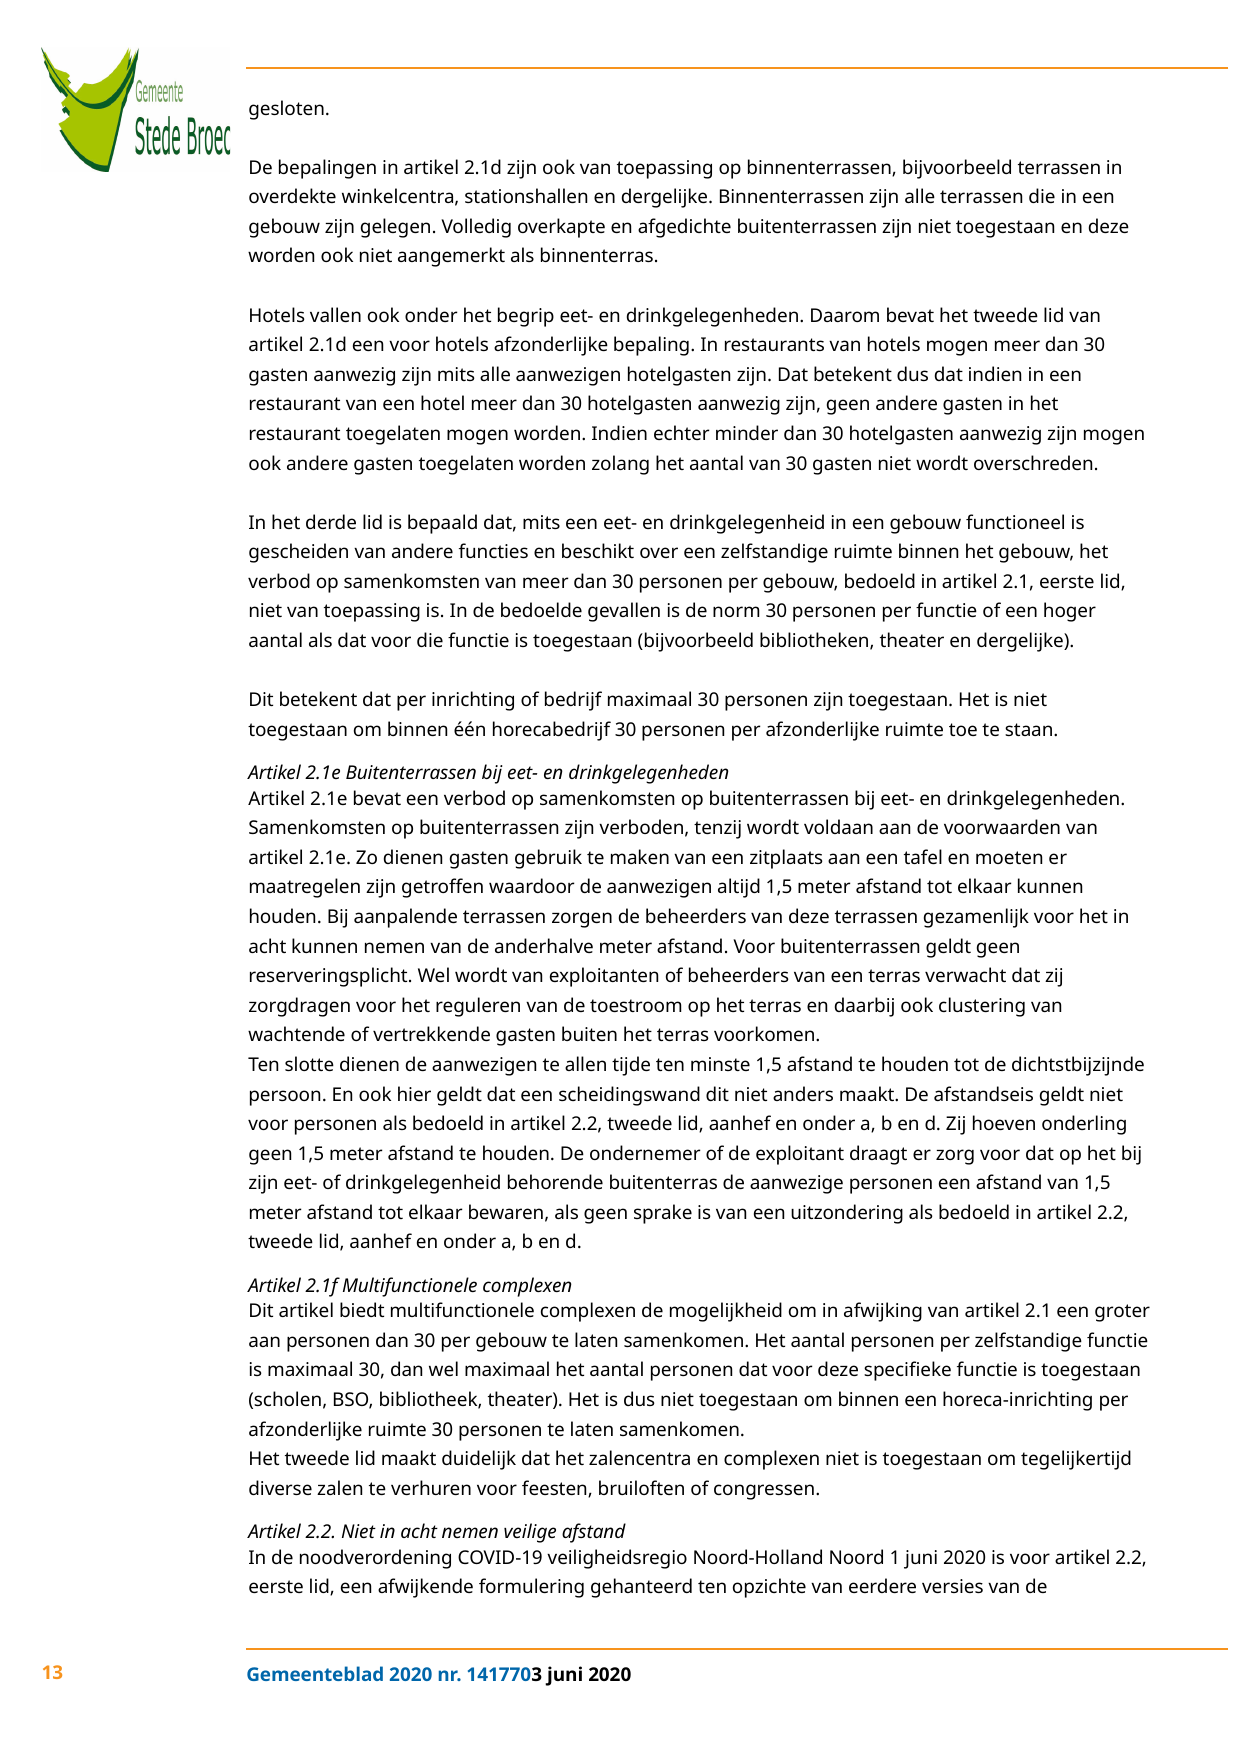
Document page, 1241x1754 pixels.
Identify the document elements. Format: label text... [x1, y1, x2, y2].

text Ten slotte dienen de aanwezigen te allen tijde ten minste 1,5 afstand te houden tot de dichtstbijzijnde persoon. En ook hier geldt dat een scheidingswand dit niet anders maakt. De afstandseis geldt niet voor personen als bedoeld in artikel 2.2, tweede lid, aanhef en onder a, b en d. Zij hoeven onderling geen 1,5 meter afstand te houden. De ondernemer of de exploitant draagt er zorg voor dat op het bij zijn eet- of drinkgelegenheid behorende buitenterras de aanwezige personen een afstand van 1,5 meter afstand tot elkaar bewaren, als geen sprake is van een uitzondering als bedoeld in artikel 2.2, tweede lid, aanhef en onder a, b en d. [248, 1051, 1152, 1254]
text Dit betekent dat per inrichting of bedrijf maximaal 30 personen zijn toegestaan. Het is niet toegestaan om binnen één horecabedrijf 30 personen per afzonderlijke ruimte toe te staan. [248, 686, 1152, 742]
text Artikel 2.1e Buitenterrassen bij eet- en drinkgelegenheden [248, 759, 1152, 785]
text Artikel 2.2. Niet in acht nemen veilige afstand [248, 1518, 1152, 1544]
text Artikel 2.1f Multifunctionele complexen [248, 1272, 1152, 1297]
text In het derde lid is bepaald dat, mits een eet- en drinkgelegenheid in een gebouw functioneel is gescheiden van andere functies en beschikt over een zelfstandige ruimte binnen het gebouw, het verbod op samenkomsten van meer dan 30 personen per gebouw, bedoeld in artikel 2.1, eerste lid, niet van toepassing is. In de bedoelde gevallen is de norm 30 personen per functie of een hoger aantal als dat voor die functie is toegestaan (bijvoorbeeld bibliotheken, theater en dergelijke). [248, 509, 1152, 653]
text Hotels vallen ook onder het begrip eet- en drinkgelegenheden. Daarom bevat het tweede lid van artikel 2.1d een voor hotels afzonderlijke bepaling. In restaurants van hotels mogen meer dan 30 gasten aanwezig zijn mits alle aanwezigen hotelgasten zijn. Dat betekent dus dat indien in een restaurant van een hotel meer dan 30 hotelgasten aanwezig zijn, geen andere gasten in het restaurant toegelaten mogen worden. Indien echter minder dan 30 hotelgasten aanwezig zijn mogen ook andere gasten toegelaten worden zolang het aantal van 30 gasten niet wordt overschreden. [248, 302, 1152, 476]
text gesloten. [248, 95, 1152, 121]
text In de noodverordening COVID-19 veiligheidsregio Noord-Holland Noord 1 juni 2020 is voor artikel 2.2, eerste lid, een afwijkende formulering gehanteerd ten opzichte van eerdere versies van de [248, 1544, 1152, 1599]
text Artikel 2.1e bevat een verbod op samenkomsten op buitenterrassen bij eet- en drinkgelegenheden. Samenkomsten op buitenterrassen zijn verboden, tenzij wordt voldaan aan de voorwaarden van artikel 2.1e. Zo dienen gasten gebruik te maken van een zitplaats aan een tafel en moeten er maatregelen zijn getroffen waardoor de aanwezigen altijd 1,5 meter afstand tot elkaar kunnen houden. Bij aanpalende terrassen zorgen de beheerders van deze terrassen gezamenlijk voor het in acht kunnen nemen van de anderhalve meter afstand. Voor buitenterrassen geldt geen reserveringsplicht. Wel wordt van exploitanten of beheerders van een terras verwacht dat zij zorgdragen voor het reguleren van de toestroom op het terras en daarbij ook clustering van wachtende of vertrekkende gasten buiten het terras voorkomen. [248, 785, 1152, 1047]
picture [41, 47, 231, 172]
text Dit artikel biedt multifunctionele complexen de mogelijkheid om in afwijking van artikel 2.1 een groter aan personen dan 30 per gebouw te laten samenkomen. Het aantal personen per zelfstandige functie is maximaal 30, dan wel maximaal het aantal personen dat voor deze specifieke functie is toegestaan (scholen, BSO, bibliotheek, theater). Het is dus niet toegestaan om binnen een horeca-inrichting per afzonderlijke ruimte 30 personen te laten samenkomen. [248, 1297, 1152, 1442]
text Het tweede lid maakt duidelijk dat het zalencentra en complexen niet is toegestaan om tegelijkertijd diverse zalen te verhuren voor feesten, bruiloften of congressen. [248, 1445, 1152, 1501]
text De bepalingen in artikel 2.1d zijn ook van toepassing op binnenterrassen, bijvoorbeeld terrassen in overdekte winkelcentra, stationshallen en dergelijke. Binnenterrassen zijn alle terrassen die in een gebouw zijn gelegen. Volledig overkapte en afgedichte buitenterrassen zijn niet toegestaan en deze worden ook niet aangemerkt als binnenterras. [248, 154, 1152, 268]
